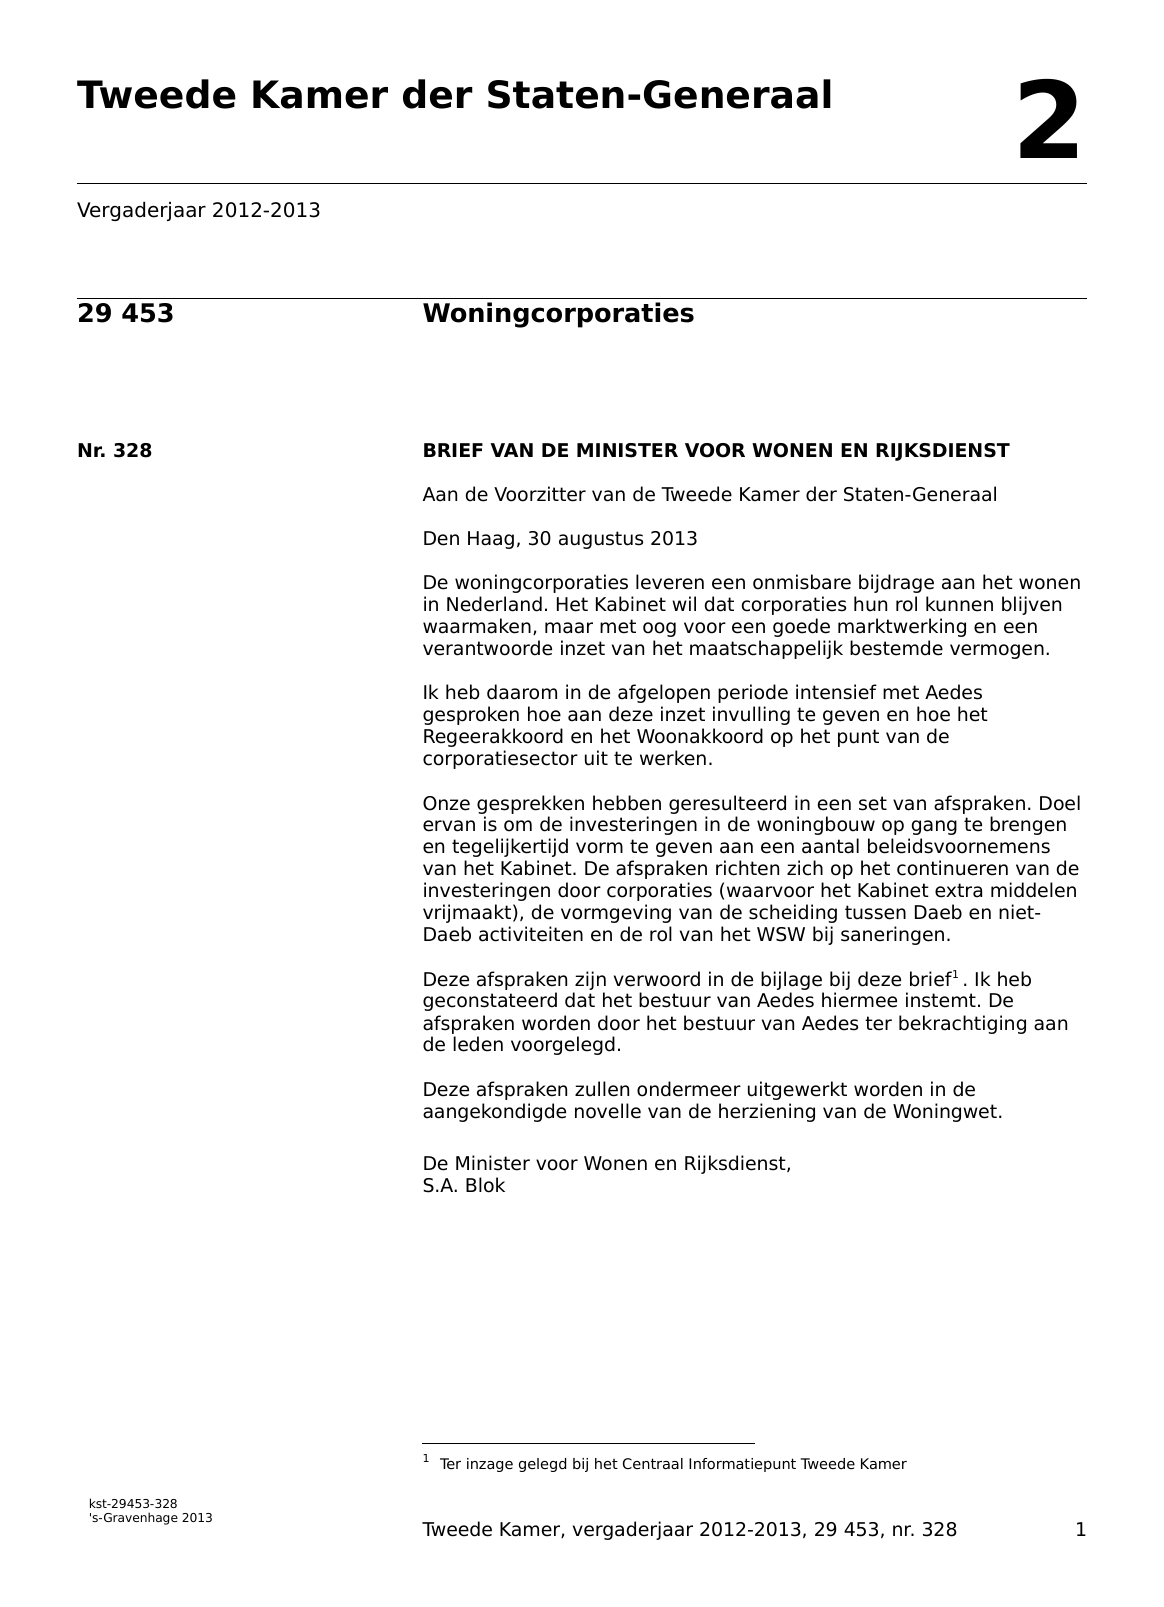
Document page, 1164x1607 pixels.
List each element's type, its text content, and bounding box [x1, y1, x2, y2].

text Onze gesprekken hebben geresulteerd in een set van afspraken. Doel ervan is om de investeringen in de woningbouw op gang te brengen en tegelijkertijd vorm te geven aan een aantal beleidsvoornemens van het Kabinet. De afspraken richten zich op het continueren van de investeringen door corporaties (waarvoor het Kabinet extra middelen vrijmaakt), de vormgeving van de scheiding tussen Daeb en niet-Daeb activiteiten en de rol van het WSW bij saneringen. [422, 792, 1087, 946]
text Deze afspraken zijn verwoord in de bijlage bij deze brief. Ik heb geconstateerd dat het bestuur van Aedes hiermee instemt. De afspraken worden door het bestuur van Aedes ter bekrachtiging aan de leden voorgelegd. [422, 968, 1087, 1056]
text Den Haag, 30 augustus 2013 [422, 528, 1087, 550]
text 's-Gravenhage 2013 [88, 1511, 323, 1525]
subtitle Nr. 328 BRIEF VAN DE MINISTER VOOR WONEN EN RIJKSDIENST [77, 440, 1087, 462]
text kst-29453-328 [88, 1497, 323, 1511]
table_header 2 [886, 59, 1087, 183]
text De Minister voor Wonen en Rijksdienst, S.A. Blok [422, 1152, 1087, 1196]
table_header Tweede Kamer der Staten-Generaal [77, 59, 886, 183]
subtitle 29 453 Woningcorporaties [77, 299, 1087, 329]
text Ik heb daarom in de afgelopen periode intensief met Aedes gesproken hoe aan deze inzet invulling te geven en hoe het Regeerakkoord en het Woonakkoord op het punt van de corporatiesector uit te werken. [422, 682, 1087, 770]
table_cell Vergaderjaar 2012-2013 [77, 184, 1087, 298]
text Deze afspraken zullen ondermeer uitgewerkt worden in de aangekondigde novelle van de herziening van de Woningwet. [422, 1078, 1087, 1122]
text Ter inzage gelegd bij het Centraal Informatiepunt Tweede Kamer [422, 1452, 1087, 1474]
text Aan de Voorzitter van de Tweede Kamer der Staten-Generaal [422, 484, 1087, 506]
text De woningcorporaties leveren een onmisbare bijdrage aan het wonen in Nederland. Het Kabinet wil dat corporaties hun rol kunnen blijven waarmaken, maar met oog voor een goede marktwerking en een verantwoorde inzet van het maatschappelijk bestemde vermogen. [422, 572, 1087, 660]
